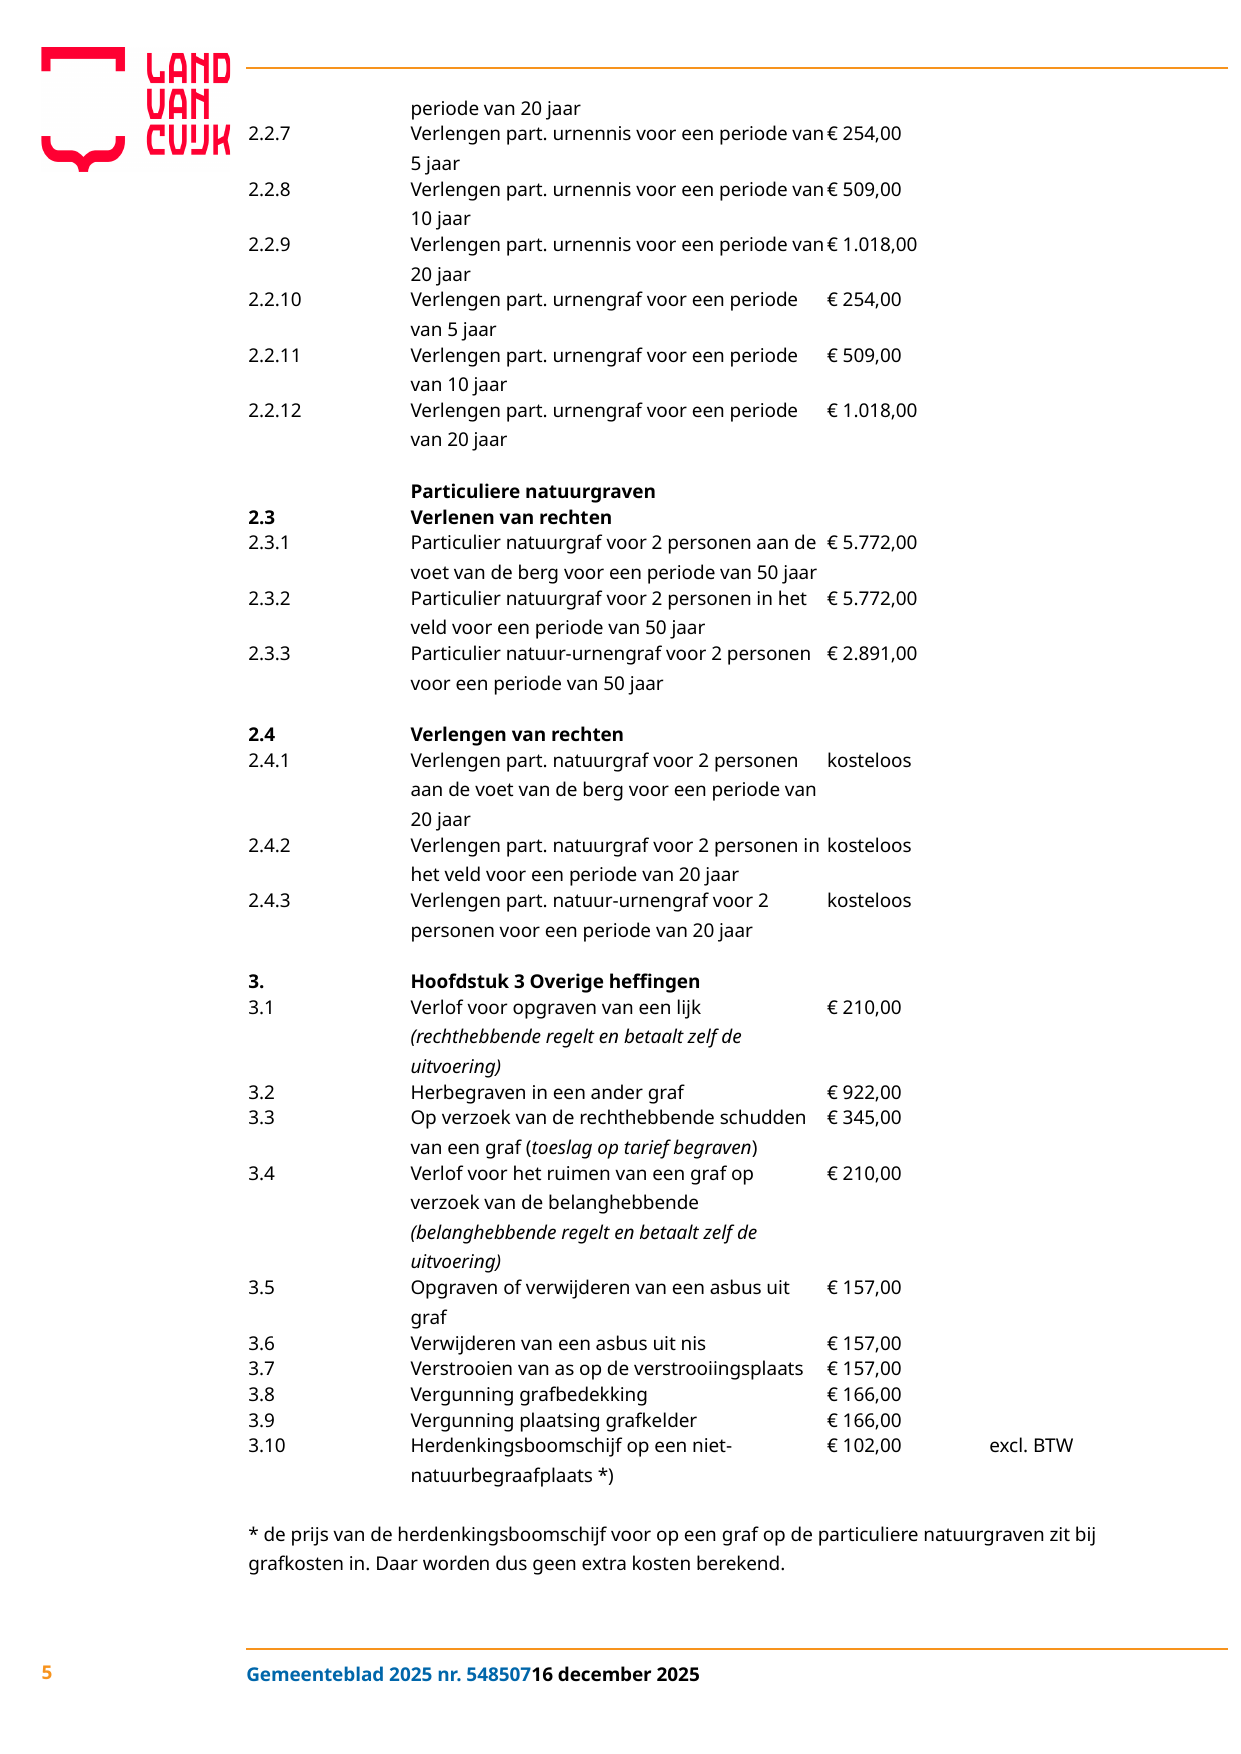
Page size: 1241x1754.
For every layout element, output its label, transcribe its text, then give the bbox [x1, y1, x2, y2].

table_cell Verlengen part. urnennis voor een periode van 20 jaar [410, 231, 827, 286]
table_cell € 2.891,00 [827, 640, 989, 696]
table_cell 2.2.8 [248, 176, 410, 231]
table_cell [989, 453, 1152, 478]
table_cell 2.2.9 [248, 231, 410, 286]
table_cell 2.3.1 [248, 530, 410, 585]
table_cell [989, 121, 1152, 176]
table_cell Herdenkingsboomschijf op een niet-natuurbegraafplaats *) [410, 1433, 827, 1488]
table_cell 3.4 [248, 1160, 410, 1274]
table_cell [989, 1330, 1152, 1355]
table_cell [989, 1381, 1152, 1407]
table_cell € 166,00 [827, 1407, 989, 1433]
table_cell € 102,00 [827, 1433, 989, 1488]
table_cell Opgraven of verwijderen van een asbus uit graf [410, 1274, 827, 1330]
table_cell Verlengen part. natuurgraf voor 2 personen aan de voet van de berg voor een periode van 20 jaar [410, 747, 827, 832]
table_cell [989, 397, 1152, 452]
table_cell Vergunning plaatsing grafkelder [410, 1407, 827, 1433]
table_cell [989, 530, 1152, 585]
table_cell 2.2.11 [248, 342, 410, 397]
table_cell Verlengen part. urnennis voor een periode van 5 jaar [410, 121, 827, 176]
table_cell [410, 943, 827, 968]
table_cell [827, 696, 989, 721]
table_cell [827, 95, 989, 121]
table_cell € 5.772,00 [827, 530, 989, 585]
table_cell € 1.018,00 [827, 397, 989, 452]
table_cell [827, 504, 989, 529]
table_cell excl. BTW [989, 1433, 1152, 1488]
table_cell [989, 342, 1152, 397]
table_cell Verwijderen van een asbus uit nis [410, 1330, 827, 1355]
table_cell € 210,00 [827, 994, 989, 1079]
table_cell [989, 943, 1152, 968]
table_cell [248, 478, 410, 504]
table_cell Verstrooien van as op de verstrooiingsplaats [410, 1355, 827, 1381]
table_cell Particulier natuurgraf voor 2 personen in het veld voor een periode van 50 jaar [410, 585, 827, 640]
table_cell 2.2.12 [248, 397, 410, 452]
picture [41, 47, 231, 172]
text * de prijs van de herdenkingsboomschijf voor op een graf op de particuliere natuurgraven zit bij grafkosten in. Daar worden dus geen extra kosten berekend. [248, 1521, 1152, 1576]
table_cell [827, 453, 989, 478]
table_cell [989, 1160, 1152, 1274]
table_cell 2.4.1 [248, 747, 410, 832]
table_cell 3.9 [248, 1407, 410, 1433]
table_cell 2.3 [248, 504, 410, 529]
table_cell [989, 286, 1152, 342]
table_cell [989, 832, 1152, 887]
table_cell [989, 1407, 1152, 1433]
table_cell € 922,00 [827, 1079, 989, 1104]
table_cell € 157,00 [827, 1330, 989, 1355]
table_cell Vergunning grafbedekking [410, 1381, 827, 1407]
table_cell Op verzoek van de rechthebbende schudden van een graf (toeslag op tarief begraven) [410, 1105, 827, 1160]
table_cell 3.2 [248, 1079, 410, 1104]
table_cell € 345,00 [827, 1105, 989, 1160]
table_cell [989, 721, 1152, 747]
table_cell 3.7 [248, 1355, 410, 1381]
table_cell [989, 968, 1152, 994]
table_cell [989, 585, 1152, 640]
table_cell [989, 994, 1152, 1079]
table_cell € 210,00 [827, 1160, 989, 1274]
table_cell € 5.772,00 [827, 585, 989, 640]
table_cell [989, 504, 1152, 529]
table_cell 2.3.3 [248, 640, 410, 696]
table_cell Hoofdstuk 3 Overige heffingen [410, 968, 827, 994]
table_cell 3.6 [248, 1330, 410, 1355]
table_cell Verlenen van rechten [410, 504, 827, 529]
table_cell kosteloos [827, 832, 989, 887]
table_cell € 509,00 [827, 176, 989, 231]
table_cell Particulier natuur-urnengraf voor 2 personen voor een periode van 50 jaar [410, 640, 827, 696]
table_cell Particuliere natuurgraven [410, 478, 827, 504]
table_cell periode van 20 jaar [410, 95, 827, 121]
table_cell [989, 1274, 1152, 1330]
table_cell € 254,00 [827, 121, 989, 176]
table_cell [248, 943, 410, 968]
table_cell 3.1 [248, 994, 410, 1079]
table_cell kosteloos [827, 747, 989, 832]
table_cell [827, 478, 989, 504]
table_cell [827, 721, 989, 747]
table_cell [989, 1355, 1152, 1381]
table_cell Herbegraven in een ander graf [410, 1079, 827, 1104]
table_cell Verlof voor opgraven van een lijk (rechthebbende regelt en betaalt zelf de uitvoering) [410, 994, 827, 1079]
table_cell Verlengen part. urnengraf voor een periode van 10 jaar [410, 342, 827, 397]
table_cell Verlengen part. urnengraf voor een periode van 5 jaar [410, 286, 827, 342]
table_cell 3.10 [248, 1433, 410, 1488]
table_cell 3.5 [248, 1274, 410, 1330]
table_cell kosteloos [827, 887, 989, 942]
table_cell [410, 453, 827, 478]
table_cell [827, 968, 989, 994]
table_cell Verlengen part. urnengraf voor een periode van 20 jaar [410, 397, 827, 452]
table_cell [989, 1079, 1152, 1104]
table_cell 3.8 [248, 1381, 410, 1407]
table_cell [989, 696, 1152, 721]
table_cell 3.3 [248, 1105, 410, 1160]
table_cell [410, 696, 827, 721]
table_cell € 254,00 [827, 286, 989, 342]
table_cell [989, 231, 1152, 286]
table_cell 2.2.7 [248, 121, 410, 176]
table_cell [989, 1105, 1152, 1160]
table_cell 2.4.2 [248, 832, 410, 887]
table_cell € 509,00 [827, 342, 989, 397]
table_cell [248, 696, 410, 721]
table_cell Verlengen van rechten [410, 721, 827, 747]
table_cell Verlof voor het ruimen van een graf op verzoek van de belanghebbende (belanghebbende regelt en betaalt zelf de uitvoering) [410, 1160, 827, 1274]
table_cell [827, 943, 989, 968]
table_cell [989, 887, 1152, 942]
table_cell 2.4 [248, 721, 410, 747]
table_cell [989, 176, 1152, 231]
table_cell [989, 747, 1152, 832]
table_cell [989, 478, 1152, 504]
table_cell [989, 640, 1152, 696]
table_cell [989, 95, 1152, 121]
table_cell € 1.018,00 [827, 231, 989, 286]
table_cell Verlengen part. natuurgraf voor 2 personen in het veld voor een periode van 20 jaar [410, 832, 827, 887]
table_cell [248, 453, 410, 478]
table_cell 2.3.2 [248, 585, 410, 640]
table_cell Verlengen part. urnennis voor een periode van 10 jaar [410, 176, 827, 231]
table_cell € 157,00 [827, 1355, 989, 1381]
table_cell Verlengen part. natuur-urnengraf voor 2 personen voor een periode van 20 jaar [410, 887, 827, 942]
table_cell Particulier natuurgraf voor 2 personen aan de voet van de berg voor een periode van 50 jaar [410, 530, 827, 585]
table_cell € 166,00 [827, 1381, 989, 1407]
table_cell 2.4.3 [248, 887, 410, 942]
table_cell 2.2.10 [248, 286, 410, 342]
table_cell € 157,00 [827, 1274, 989, 1330]
table_cell 3. [248, 968, 410, 994]
table_cell [248, 95, 410, 121]
